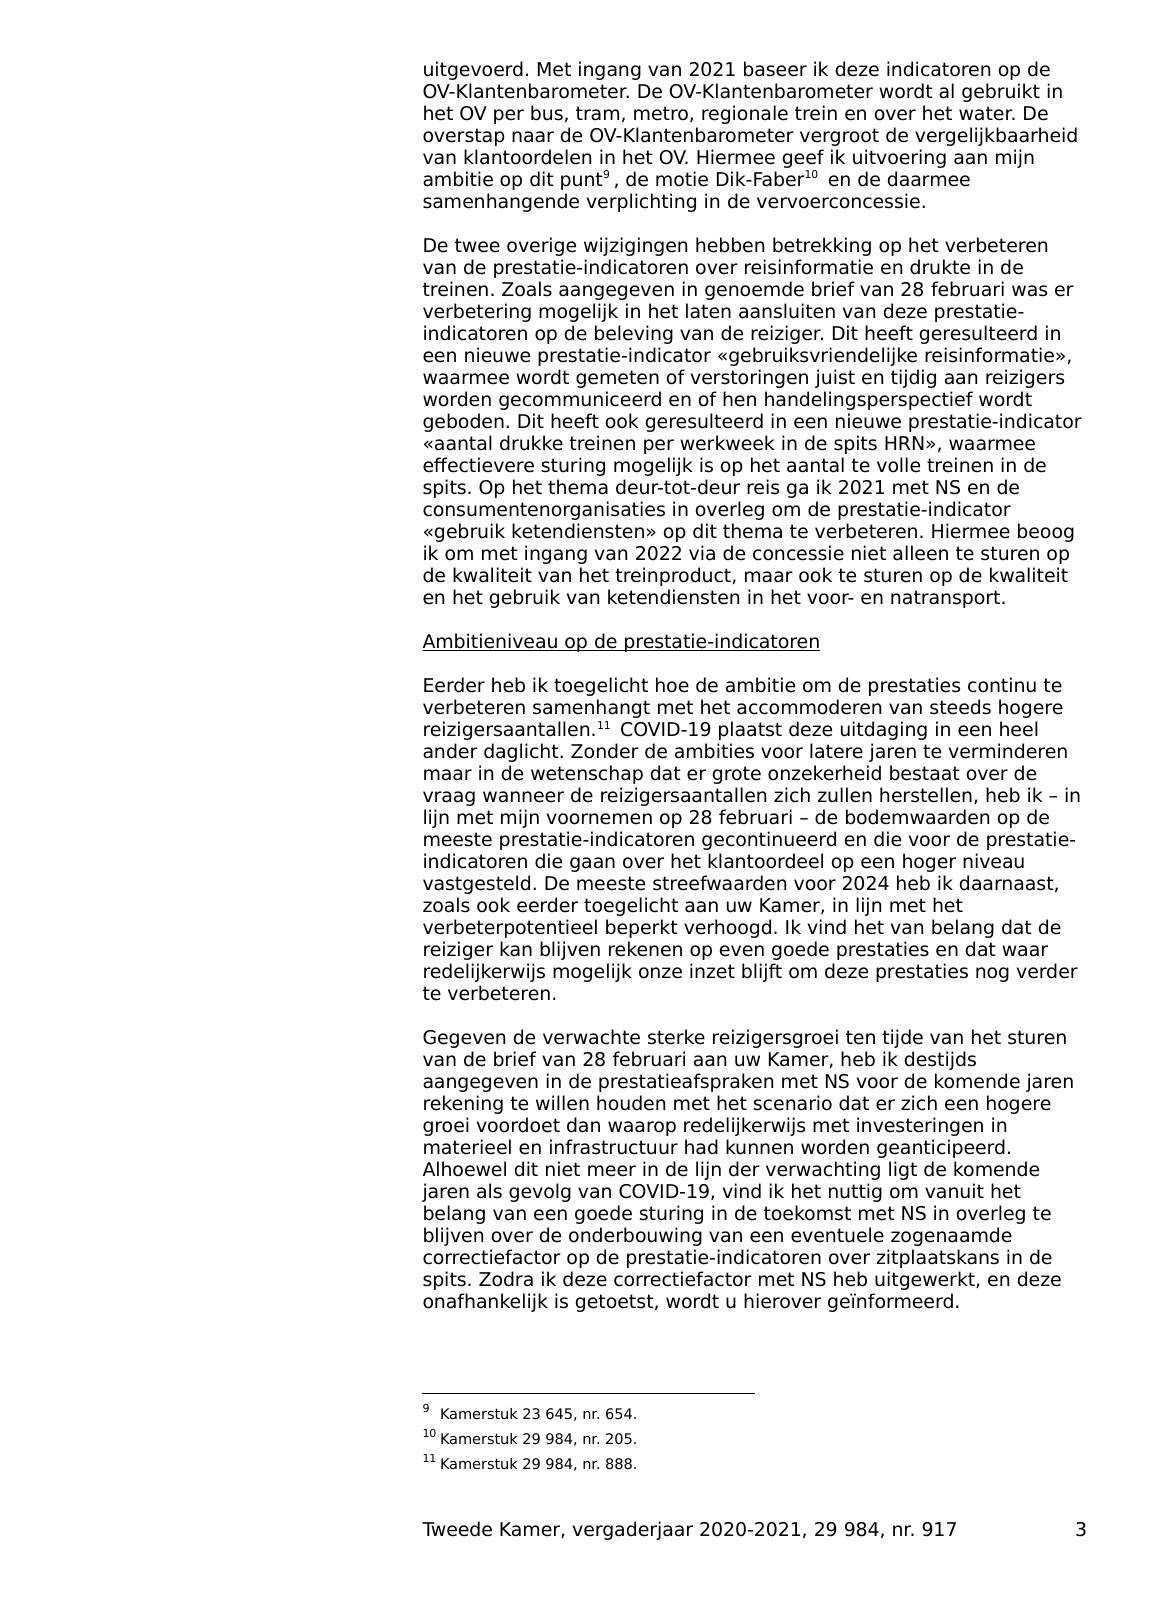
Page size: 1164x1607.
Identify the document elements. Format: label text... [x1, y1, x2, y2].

text uitgevoerd. Met ingang van 2021 baseer ik deze indicatoren op de OV-Klantenbarometer. De OV-Klantenbarometer wordt al gebruikt in het OV per bus, tram, metro, regionale trein en over het water. De overstap naar de OV-Klantenbarometer vergroot de vergelijkbaarheid van klantoordelen in het OV. Hiermee geef ik uitvoering aan mijn ambitie op dit punt, de motie Dik-Faber en de daarmee samenhangende verplichting in de vervoerconcessie. [422, 59, 1087, 213]
text De twee overige wijzigingen hebben betrekking op het verbeteren van de prestatie-indicatoren over reisinformatie en drukte in de treinen. Zoals aangegeven in genoemde brief van 28 februari was er verbetering mogelijk in het laten aansluiten van deze prestatie-indicatoren op de beleving van de reiziger. Dit heeft geresulteerd in een nieuwe prestatie-indicator «gebruiksvriendelijke reisinformatie», waarmee wordt gemeten of verstoringen juist en tijdig aan reizigers worden gecommuniceerd en of hen handelingsperspectief wordt geboden. Dit heeft ook geresulteerd in een nieuwe prestatie-indicator «aantal drukke treinen per werkweek in de spits HRN», waarmee effectievere sturing mogelijk is op het aantal te volle treinen in de spits. Op het thema deur-tot-deur reis ga ik 2021 met NS en de consumentenorganisaties in overleg om de prestatie-indicator «gebruik ketendiensten» op dit thema te verbeteren. Hiermee beoog ik om met ingang van 2022 via de concessie niet alleen te sturen op de kwaliteit van het treinproduct, maar ook te sturen op de kwaliteit en het gebruik van ketendiensten in het voor- en natransport. [422, 235, 1087, 609]
text Gegeven de verwachte sterke reizigersgroei ten tijde van het sturen van de brief van 28 februari aan uw Kamer, heb ik destijds aangegeven in de prestatieafspraken met NS voor de komende jaren rekening te willen houden met het scenario dat er zich een hogere groei voordoet dan waarop redelijkerwijs met investeringen in materieel en infrastructuur had kunnen worden geanticipeerd. Alhoewel dit niet meer in de lijn der verwachting ligt de komende jaren als gevolg van COVID-19, vind ik het nuttig om vanuit het belang van een goede sturing in de toekomst met NS in overleg te blijven over de onderbouwing van een eventuele zogenaamde correctiefactor op de prestatie-indicatoren over zitplaatskans in de spits. Zodra ik deze correctiefactor met NS heb uitgewerkt, en deze onafhankelijk is getoetst, wordt u hierover geïnformeerd. [422, 1027, 1087, 1313]
subtitle Ambitieniveau op de prestatie-indicatoren [422, 631, 1087, 653]
text Kamerstuk 29 984, nr. 888. [422, 1452, 1087, 1474]
text Kamerstuk 23 645, nr. 654. [422, 1402, 1087, 1424]
text Eerder heb ik toegelicht hoe de ambitie om de prestaties continu te verbeteren samenhangt met het accommoderen van steeds hogere reizigersaantallen. COVID-19 plaatst deze uitdaging in een heel ander daglicht. Zonder de ambities voor latere jaren te verminderen maar in de wetenschap dat er grote onzekerheid bestaat over de vraag wanneer de reizigersaantallen zich zullen herstellen, heb ik – in lijn met mijn voornemen op 28 februari – de bodemwaarden op de meeste prestatie-indicatoren gecontinueerd en die voor de prestatie-indicatoren die gaan over het klantoordeel op een hoger niveau vastgesteld. De meeste streefwaarden voor 2024 heb ik daarnaast, zoals ook eerder toegelicht aan uw Kamer, in lijn met het verbeterpotentieel beperkt verhoogd. Ik vind het van belang dat de reiziger kan blijven rekenen op even goede prestaties en dat waar redelijkerwijs mogelijk onze inzet blijft om deze prestaties nog verder te verbeteren. [422, 675, 1087, 1005]
text Kamerstuk 29 984, nr. 205. [422, 1427, 1087, 1449]
